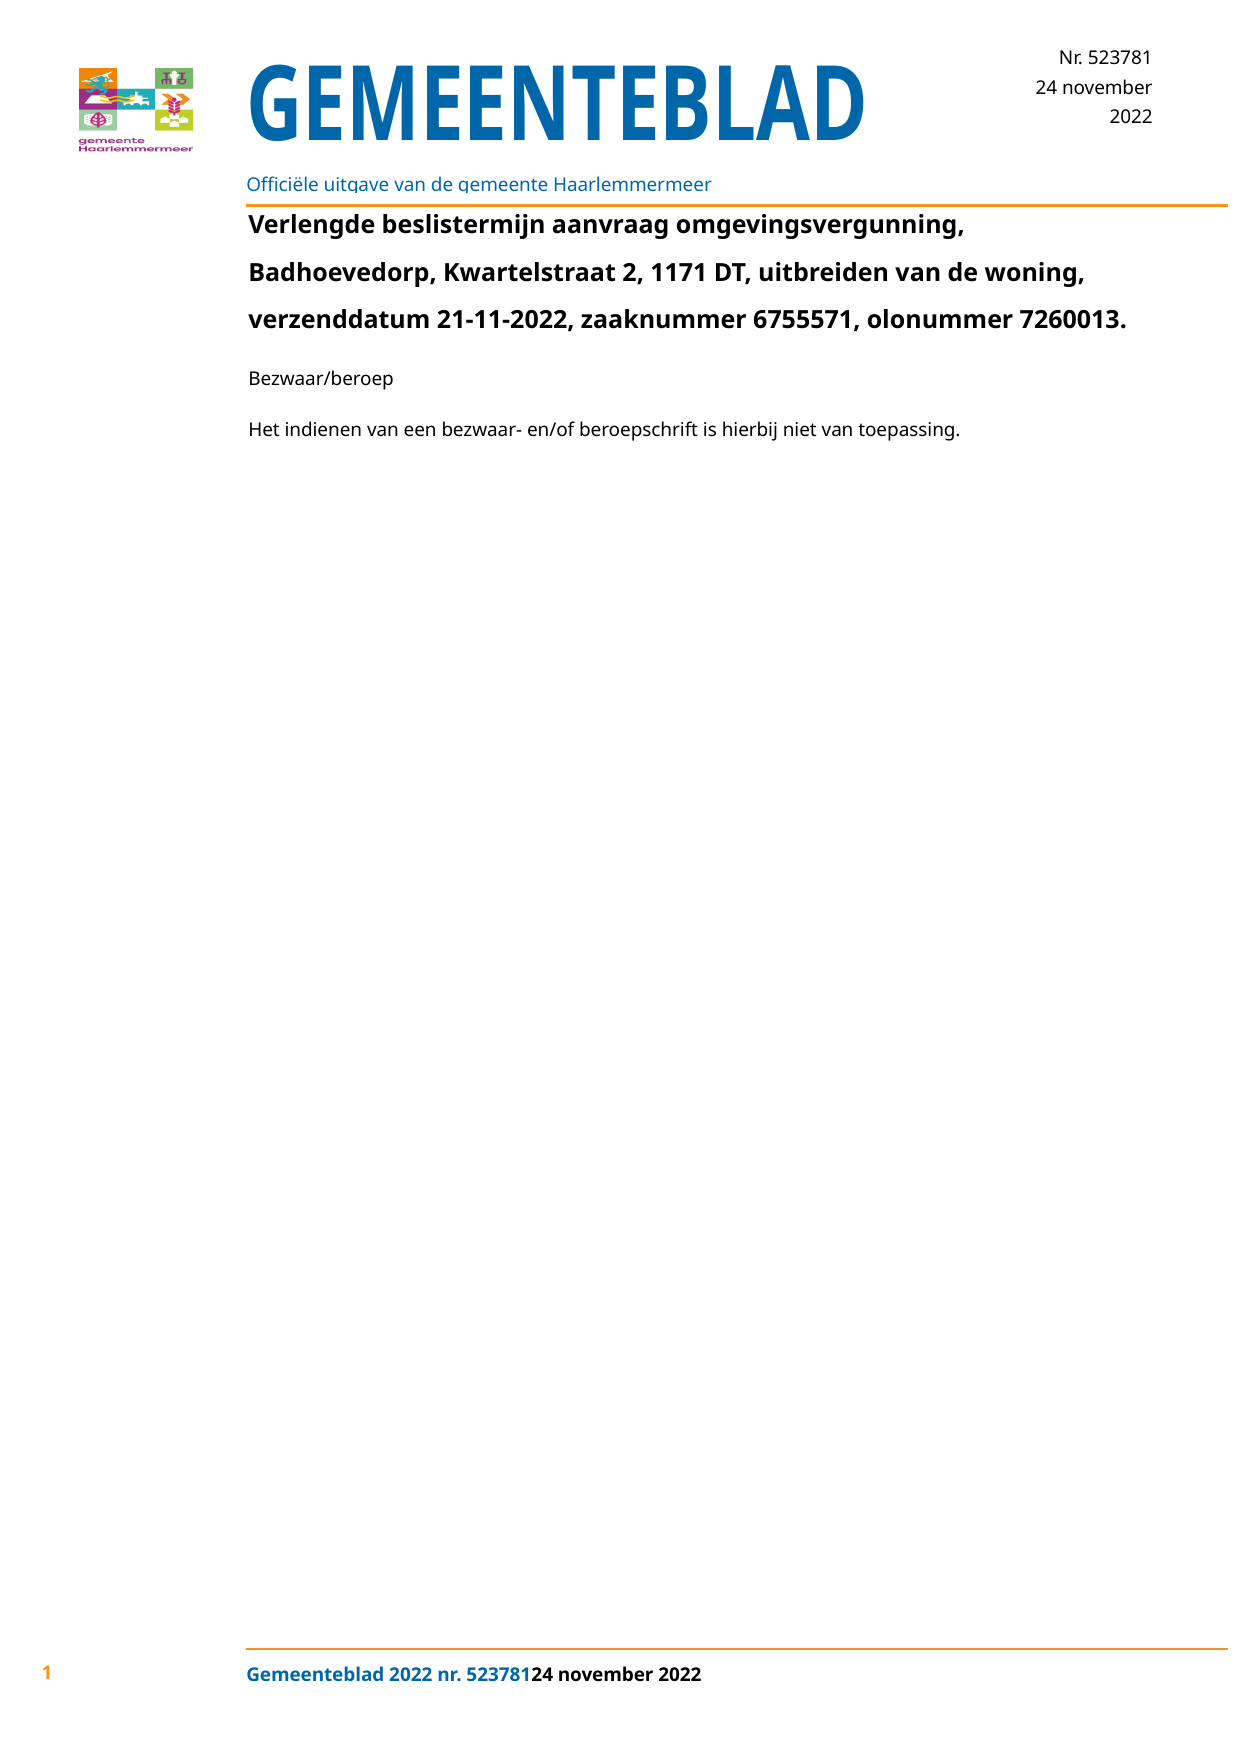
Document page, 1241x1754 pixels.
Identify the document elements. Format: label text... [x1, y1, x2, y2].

text Bezwaar/beroep [248, 366, 1152, 391]
text Verlengde beslistermijn aanvraag omgevingsvergunning, Badhoevedorp, Kwartelstraat 2, 1171 DT, uitbreiden van de woning, verzenddatum 21-11-2022, zaaknummer 6755571, olonummer 7260013. [248, 207, 1152, 336]
picture [41, 47, 231, 172]
text Het indienen van een bezwaar- en/of beroepschrift is hierbij niet van toepassing. [248, 416, 1152, 442]
